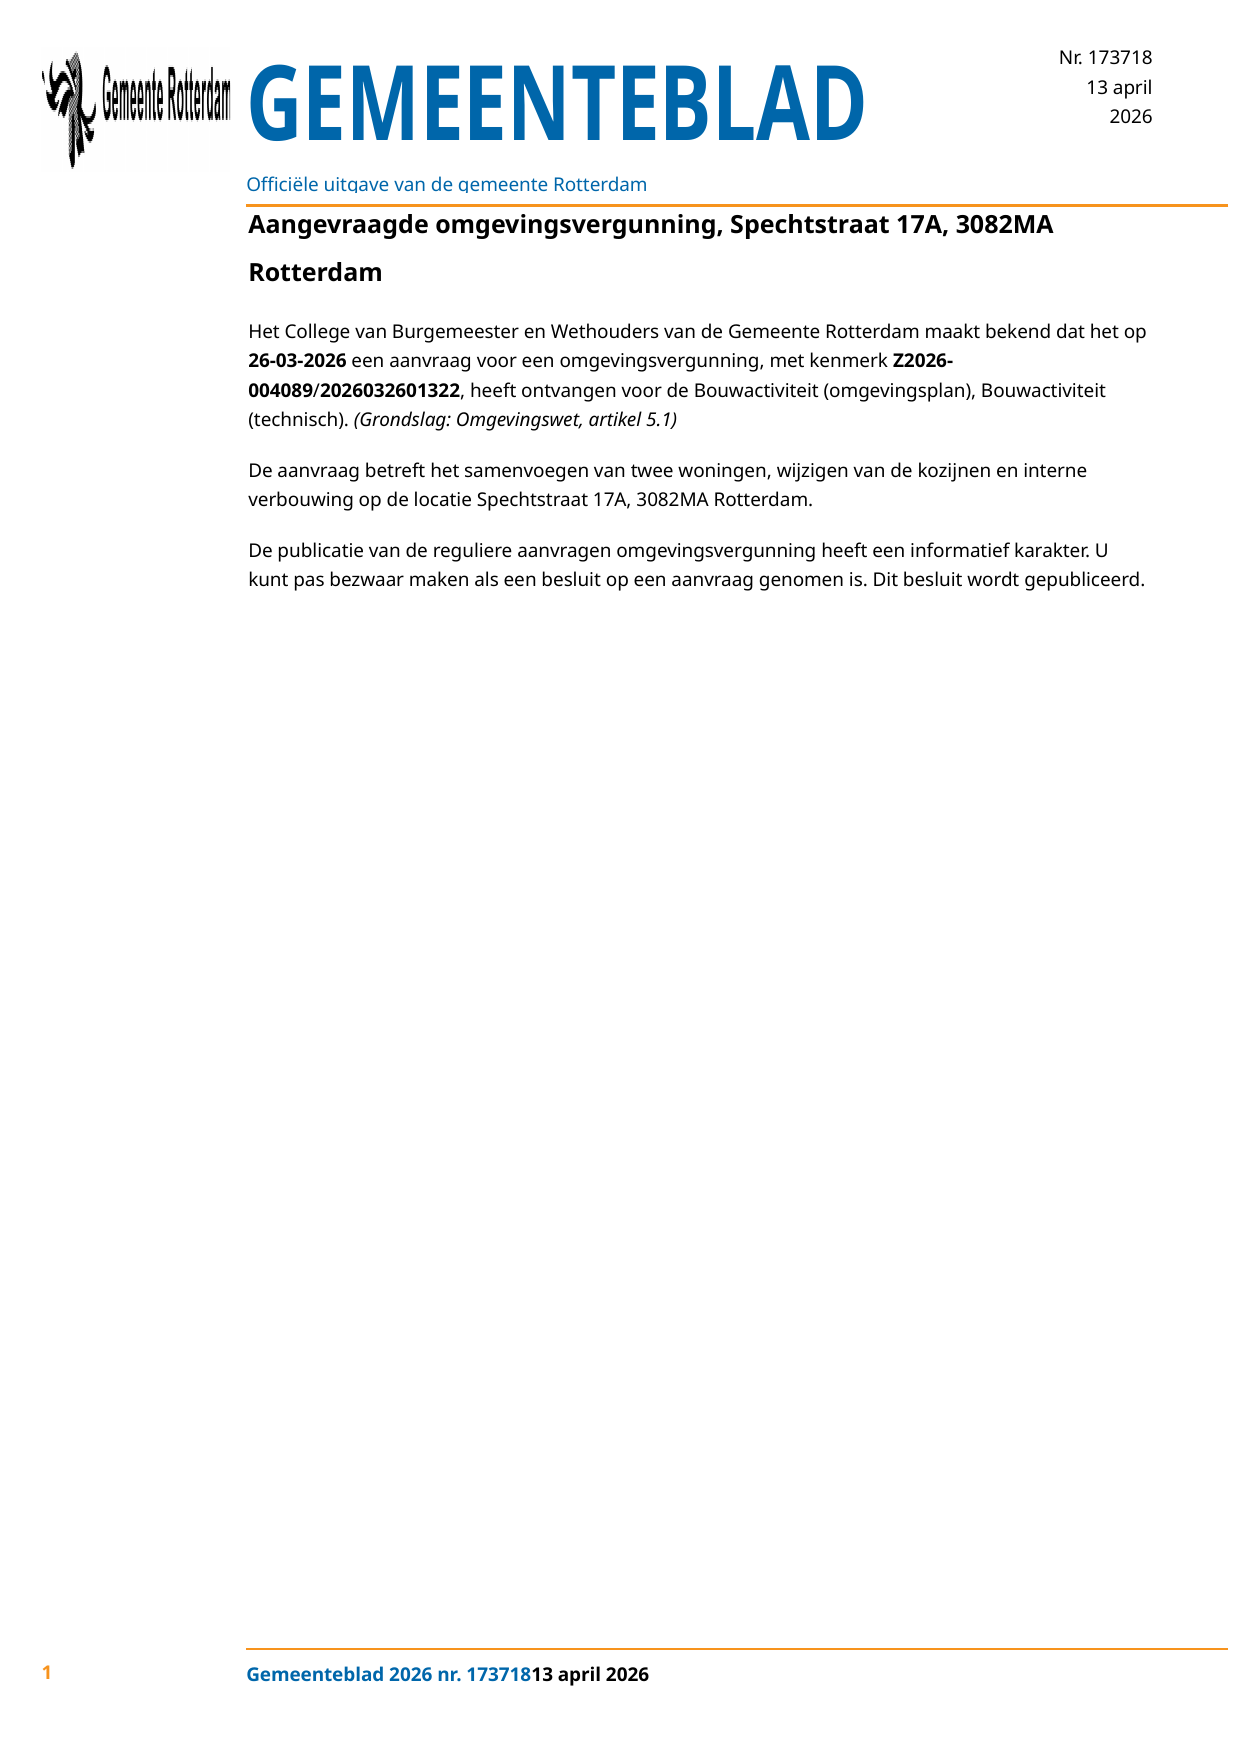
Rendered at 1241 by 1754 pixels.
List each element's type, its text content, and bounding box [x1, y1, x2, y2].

text Aangevraagde omgevingsvergunning, Spechtstraat 17A, 3082MA Rotterdam [248, 207, 1152, 288]
picture [41, 47, 231, 172]
text De publicatie van de reguliere aanvragen omgevingsvergunning heeft een informatief karakter. U kunt pas bezwaar maken als een besluit op een aanvraag genomen is. Dit besluit wordt gepubliceerd. [248, 537, 1152, 592]
text De aanvraag betreft het samenvoegen van twee woningen, wijzigen van de kozijnen en interne verbouwing op de locatie Spechtstraat 17A, 3082MA Rotterdam. [248, 457, 1152, 512]
text Het College van Burgemeester en Wethouders van de Gemeente Rotterdam maakt bekend dat het op 26-03-2026 een aanvraag voor een omgevingsvergunning, met kenmerk Z2026-004089/2026032601322, heeft ontvangen voor de Bouwactiviteit (omgevingsplan), Bouwactiviteit (technisch). (Grondslag: Omgevingswet, artikel 5.1) [248, 318, 1152, 432]
